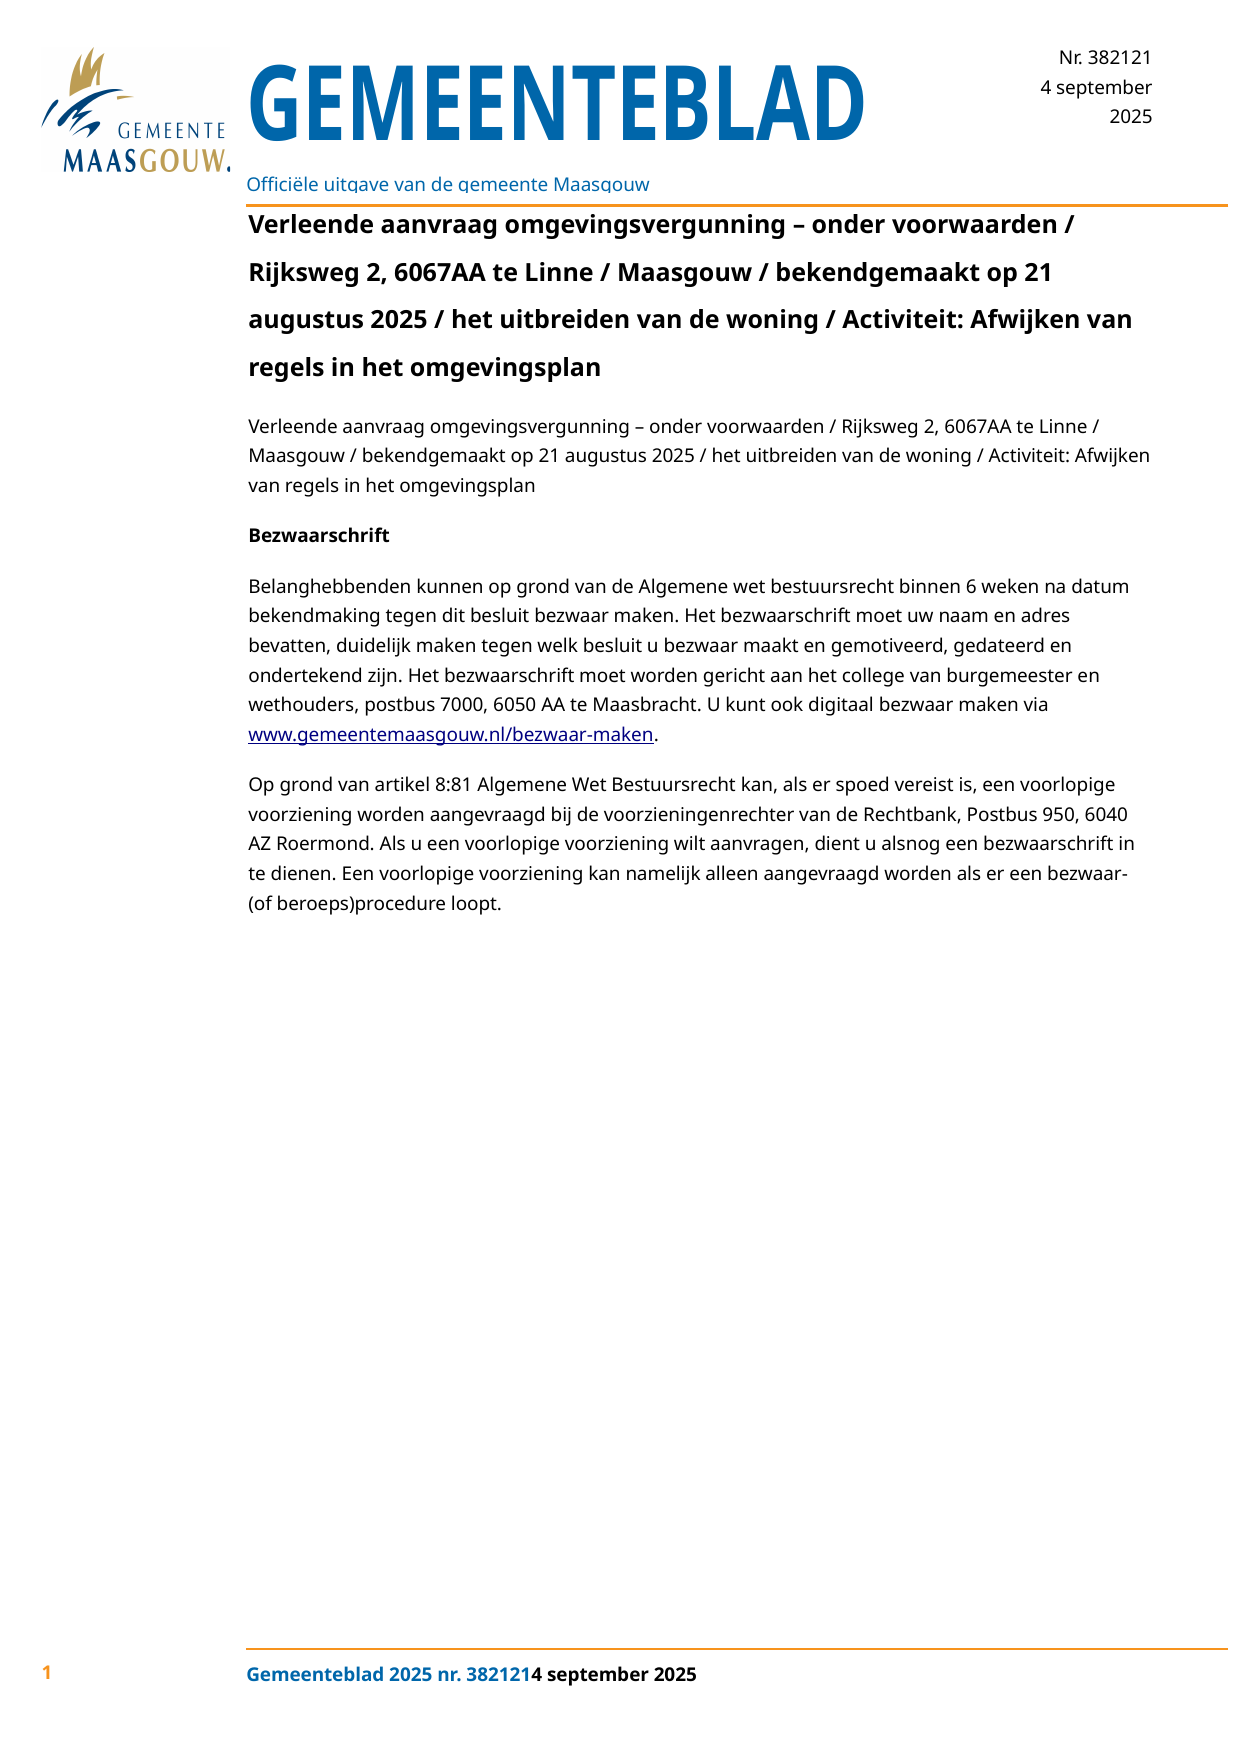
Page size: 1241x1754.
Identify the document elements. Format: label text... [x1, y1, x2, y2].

picture [41, 47, 231, 172]
text Verleende aanvraag omgevingsvergunning – onder voorwaarden / Rijksweg 2, 6067AA te Linne / Maasgouw / bekendgemaakt op 21 augustus 2025 / het uitbreiden van de woning / Activiteit: Afwijken van regels in het omgevingsplan [248, 207, 1152, 384]
text Bezwaarschrift [248, 523, 1152, 548]
text Belanghebbenden kunnen op grond van de Algemene wet bestuursrecht binnen 6 weken na datum bekendmaking tegen dit besluit bezwaar maken. Het bezwaarschrift moet uw naam en adres bevatten, duidelijk maken tegen welk besluit u bezwaar maakt en gemotiveerd, gedateerd en ondertekend zijn. Het bezwaarschrift moet worden gericht aan het college van burgemeester en wethouders, postbus 7000, 6050 AA te Maasbracht. U kunt ook digitaal bezwaar maken via www.gemeentemaasgouw.nl/bezwaar-maken. [248, 573, 1152, 747]
text Op grond van artikel 8:81 Algemene Wet Bestuursrecht kan, als er spoed vereist is, een voorlopige voorziening worden aangevraagd bij de voorzieningenrechter van de Rechtbank, Postbus 950, 6040 AZ Roermond. Als u een voorlopige voorziening wilt aanvragen, dient u alsnog een bezwaarschrift in te dienen. Een voorlopige voorziening kan namelijk alleen aangevraagd worden als er een bezwaar- (of beroeps)procedure loopt. [248, 771, 1152, 916]
text Verleende aanvraag omgevingsvergunning – onder voorwaarden / Rijksweg 2, 6067AA te Linne / Maasgouw / bekendgemaakt op 21 augustus 2025 / het uitbreiden van de woning / Activiteit: Afwijken van regels in het omgevingsplan [248, 413, 1152, 498]
